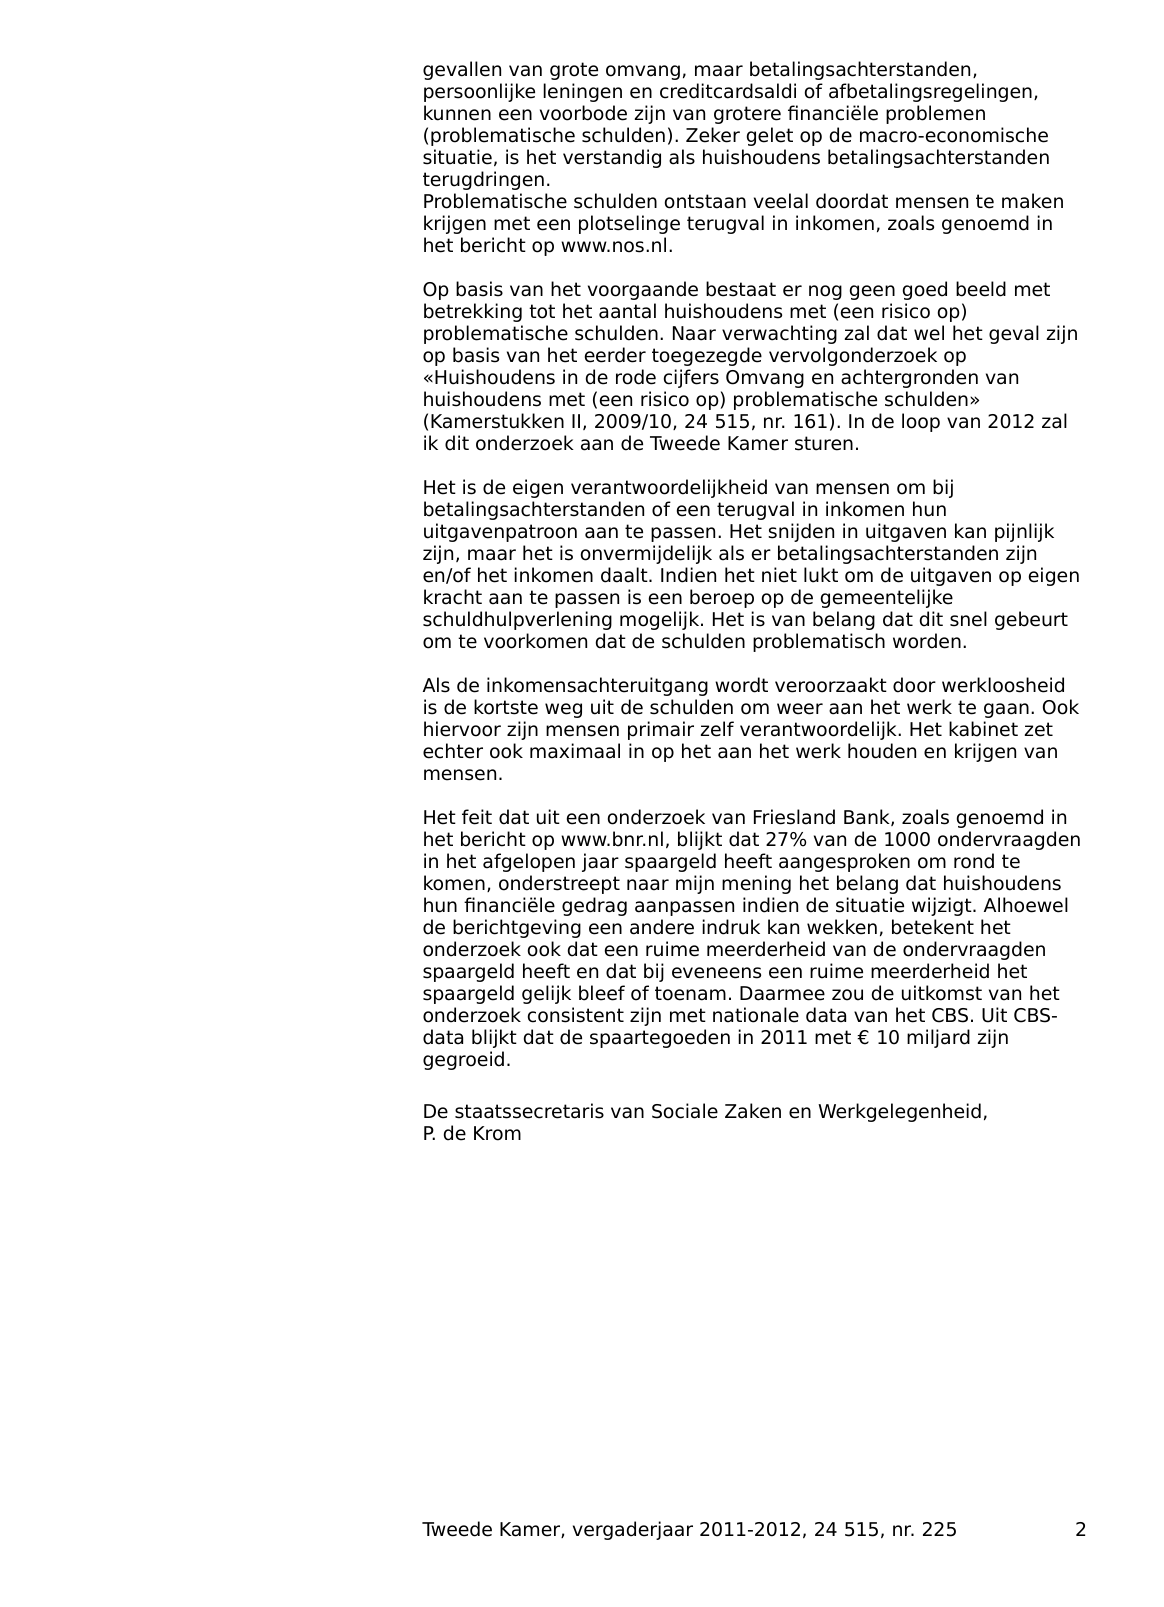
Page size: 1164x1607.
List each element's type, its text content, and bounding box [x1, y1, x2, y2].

text Het is de eigen verantwoordelijkheid van mensen om bij betalingsachterstanden of een terugval in inkomen hun uitgavenpatroon aan te passen. Het snijden in uitgaven kan pijnlijk zijn, maar het is onvermijdelijk als er betalingsachterstanden zijn en/of het inkomen daalt. Indien het niet lukt om de uitgaven op eigen kracht aan te passen is een beroep op de gemeentelijke schuldhulpverlening mogelijk. Het is van belang dat dit snel gebeurt om te voorkomen dat de schulden problematisch worden. [422, 477, 1087, 653]
text Als de inkomensachteruitgang wordt veroorzaakt door werkloosheid is de kortste weg uit de schulden om weer aan het werk te gaan. Ook hiervoor zijn mensen primair zelf verantwoordelijk. Het kabinet zet echter ook maximaal in op het aan het werk houden en krijgen van mensen. [422, 675, 1087, 785]
text gevallen van grote omvang, maar betalingsachterstanden, persoonlijke leningen en creditcardsaldi of afbetalingsregelingen, kunnen een voorbode zijn van grotere financiële problemen (problematische schulden). Zeker gelet op de macro-economische situatie, is het verstandig als huishoudens betalingsachterstanden terugdringen. [422, 59, 1087, 191]
text Op basis van het voorgaande bestaat er nog geen goed beeld met betrekking tot het aantal huishoudens met (een risico op) problematische schulden. Naar verwachting zal dat wel het geval zijn op basis van het eerder toegezegde vervolgonderzoek op «Huishoudens in de rode cijfers Omvang en achtergronden van huishoudens met (een risico op) problematische schulden» (Kamerstukken II, 2009/10, 24 515, nr. 161). In de loop van 2012 zal ik dit onderzoek aan de Tweede Kamer sturen. [422, 279, 1087, 455]
text Problematische schulden ontstaan veelal doordat mensen te maken krijgen met een plotselinge terugval in inkomen, zoals genoemd in het bericht op www.nos.nl. [422, 191, 1087, 257]
text De staatssecretaris van Sociale Zaken en Werkgelegenheid, P. de Krom [422, 1101, 1087, 1145]
text Het feit dat uit een onderzoek van Friesland Bank, zoals genoemd in het bericht op www.bnr.nl, blijkt dat 27% van de 1000 ondervraagden in het afgelopen jaar spaargeld heeft aangesproken om rond te komen, onderstreept naar mijn mening het belang dat huishoudens hun financiële gedrag aanpassen indien de situatie wijzigt. Alhoewel de berichtgeving een andere indruk kan wekken, betekent het onderzoek ook dat een ruime meerderheid van de ondervraagden spaargeld heeft en dat bij eveneens een ruime meerderheid het spaargeld gelijk bleef of toenam. Daarmee zou de uitkomst van het onderzoek consistent zijn met nationale data van het CBS. Uit CBS-data blijkt dat de spaartegoeden in 2011 met € 10 miljard zijn gegroeid. [422, 807, 1087, 1071]
